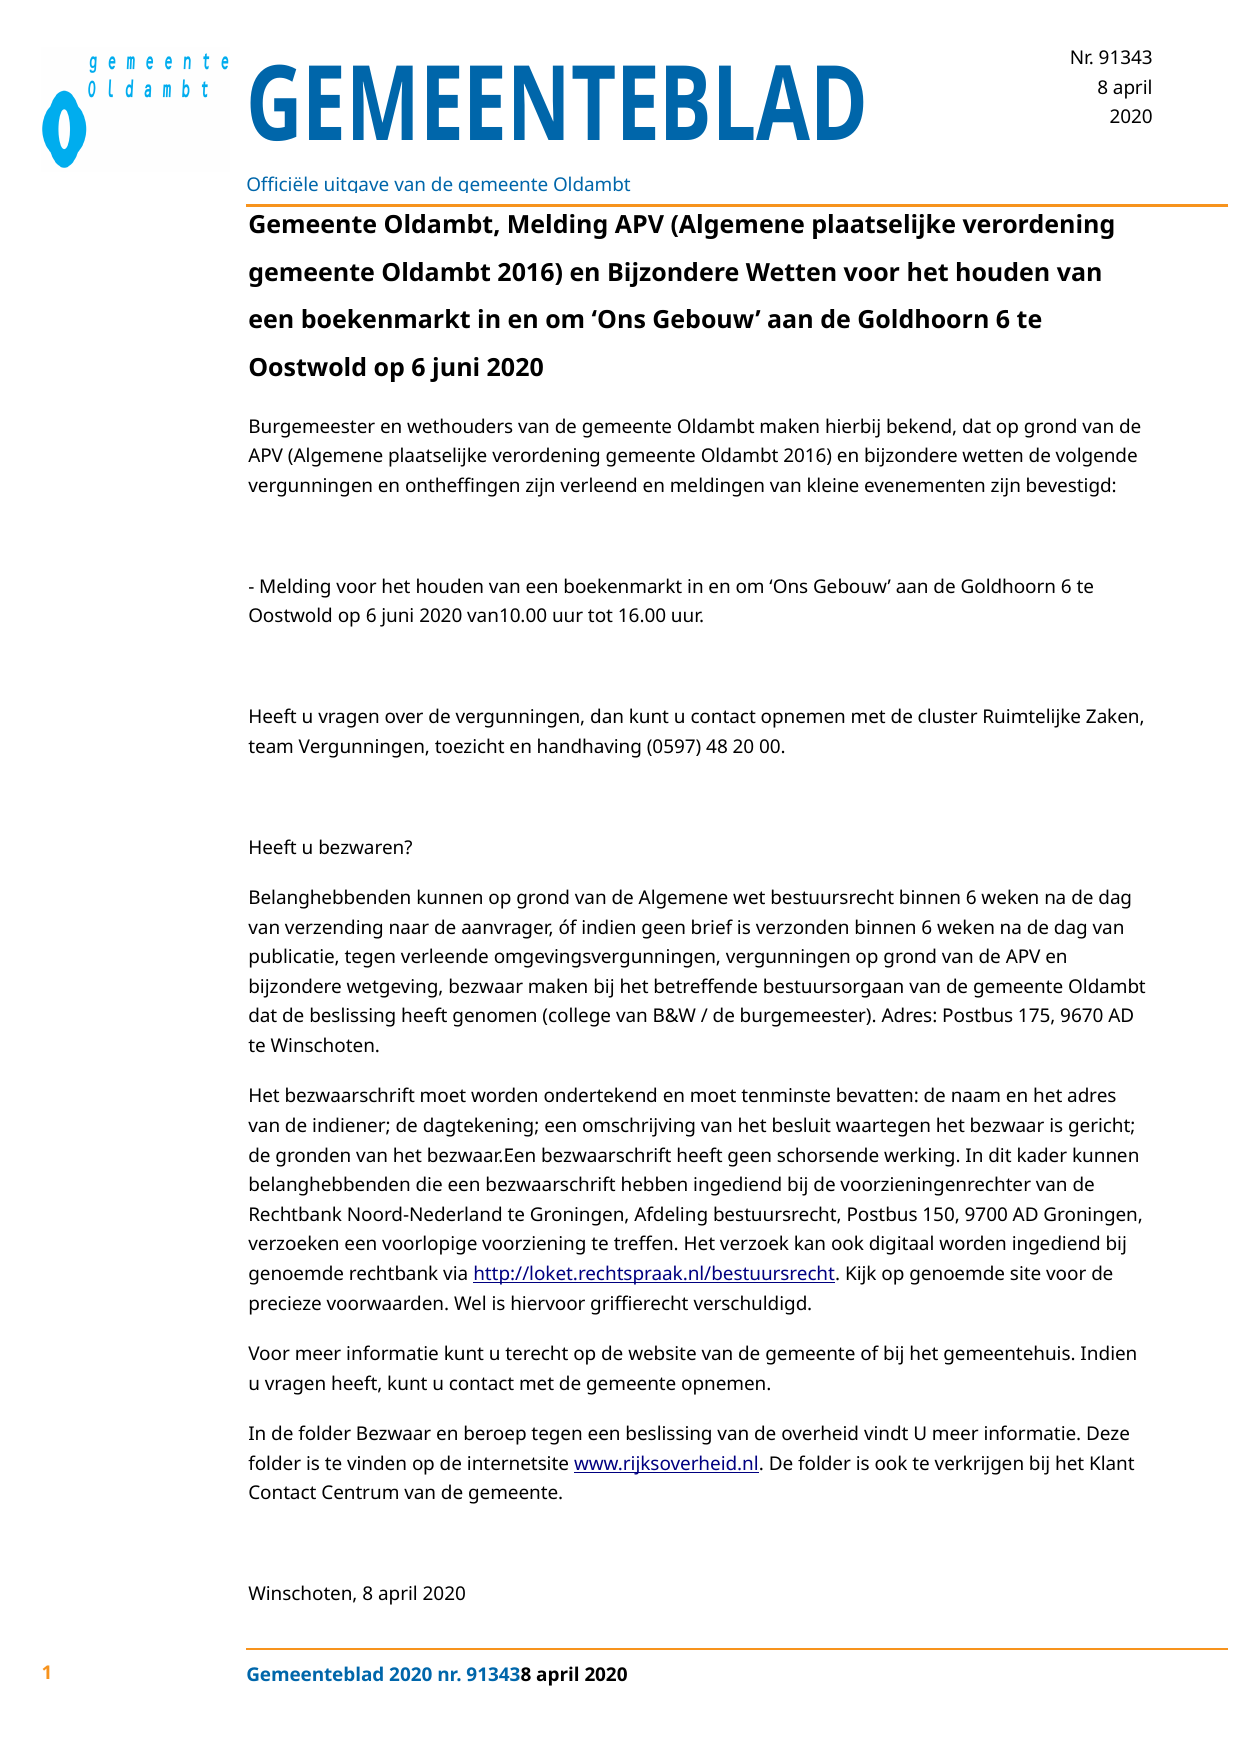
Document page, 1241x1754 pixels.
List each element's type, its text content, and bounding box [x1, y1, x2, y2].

text In de folder Bezwaar en beroep tegen een beslissing van de overheid vindt U meer informatie. Deze folder is te vinden op de internetsite www.rijksoverheid.nl. De folder is ook te verkrijgen bij het Klant Contact Centrum van de gemeente. [248, 1420, 1152, 1505]
picture [41, 47, 231, 172]
text Gemeente Oldambt, Melding APV (Algemene plaatselijke verordening gemeente Oldambt 2016) en Bijzondere Wetten voor het houden van een boekenmarkt in en om ‘Ons Gebouw’ aan de Goldhoorn 6 te Oostwold op 6 juni 2020 [248, 207, 1152, 384]
text Heeft u vragen over de vergunningen, dan kunt u contact opnemen met de cluster Ruimtelijke Zaken, team Vergunningen, toezicht en handhaving (0597) 48 20 00. [248, 703, 1152, 759]
text Voor meer informatie kunt u terecht op de website van de gemeente of bij het gemeentehuis. Indien u vragen heeft, kunt u contact met de gemeente opnemen. [248, 1340, 1152, 1396]
text Heeft u bezwaren? [248, 834, 1152, 860]
text Winschoten, 8 april 2020 [248, 1580, 1152, 1606]
text - Melding voor het houden van een boekenmarkt in en om ‘Ons Gebouw’ aan de Goldhoorn 6 te Oostwold op 6 juni 2020 van10.00 uur tot 16.00 uur. [248, 573, 1152, 628]
text Belanghebbenden kunnen op grond van de Algemene wet bestuursrecht binnen 6 weken na de dag van verzending naar de aanvrager, óf indien geen brief is verzonden binnen 6 weken na de dag van publicatie, tegen verleende omgevingsvergunningen, vergunningen op grond van de APV en bijzondere wetgeving, bezwaar maken bij het betreffende bestuursorgaan van de gemeente Oldambt dat de beslissing heeft genomen (college van B&W / de burgemeester). Adres: Postbus 175, 9670 AD te Winschoten. [248, 884, 1152, 1058]
text Burgemeester en wethouders van de gemeente Oldambt maken hierbij bekend, dat op grond van de APV (Algemene plaatselijke verordening gemeente Oldambt 2016) en bijzondere wetten de volgende vergunningen en ontheffingen zijn verleend en meldingen van kleine evenementen zijn bevestigd: [248, 413, 1152, 498]
text Het bezwaarschrift moet worden ondertekend en moet tenminste bevatten: de naam en het adres van de indiener; de dagtekening; een omschrijving van het besluit waartegen het bezwaar is gericht; de gronden van het bezwaar.Een bezwaarschrift heeft geen schorsende werking. In dit kader kunnen belanghebbenden die een bezwaarschrift hebben ingediend bij de voorzieningenrechter van de Rechtbank Noord-Nederland te Groningen, Afdeling bestuursrecht, Postbus 150, 9700 AD Groningen, verzoeken een voorlopige voorziening te treffen. Het verzoek kan ook digitaal worden ingediend bij genoemde rechtbank via http://loket.rechtspraak.nl/bestuursrecht. Kijk op genoemde site voor de precieze voorwaarden. Wel is hiervoor griffierecht verschuldigd. [248, 1083, 1152, 1316]
